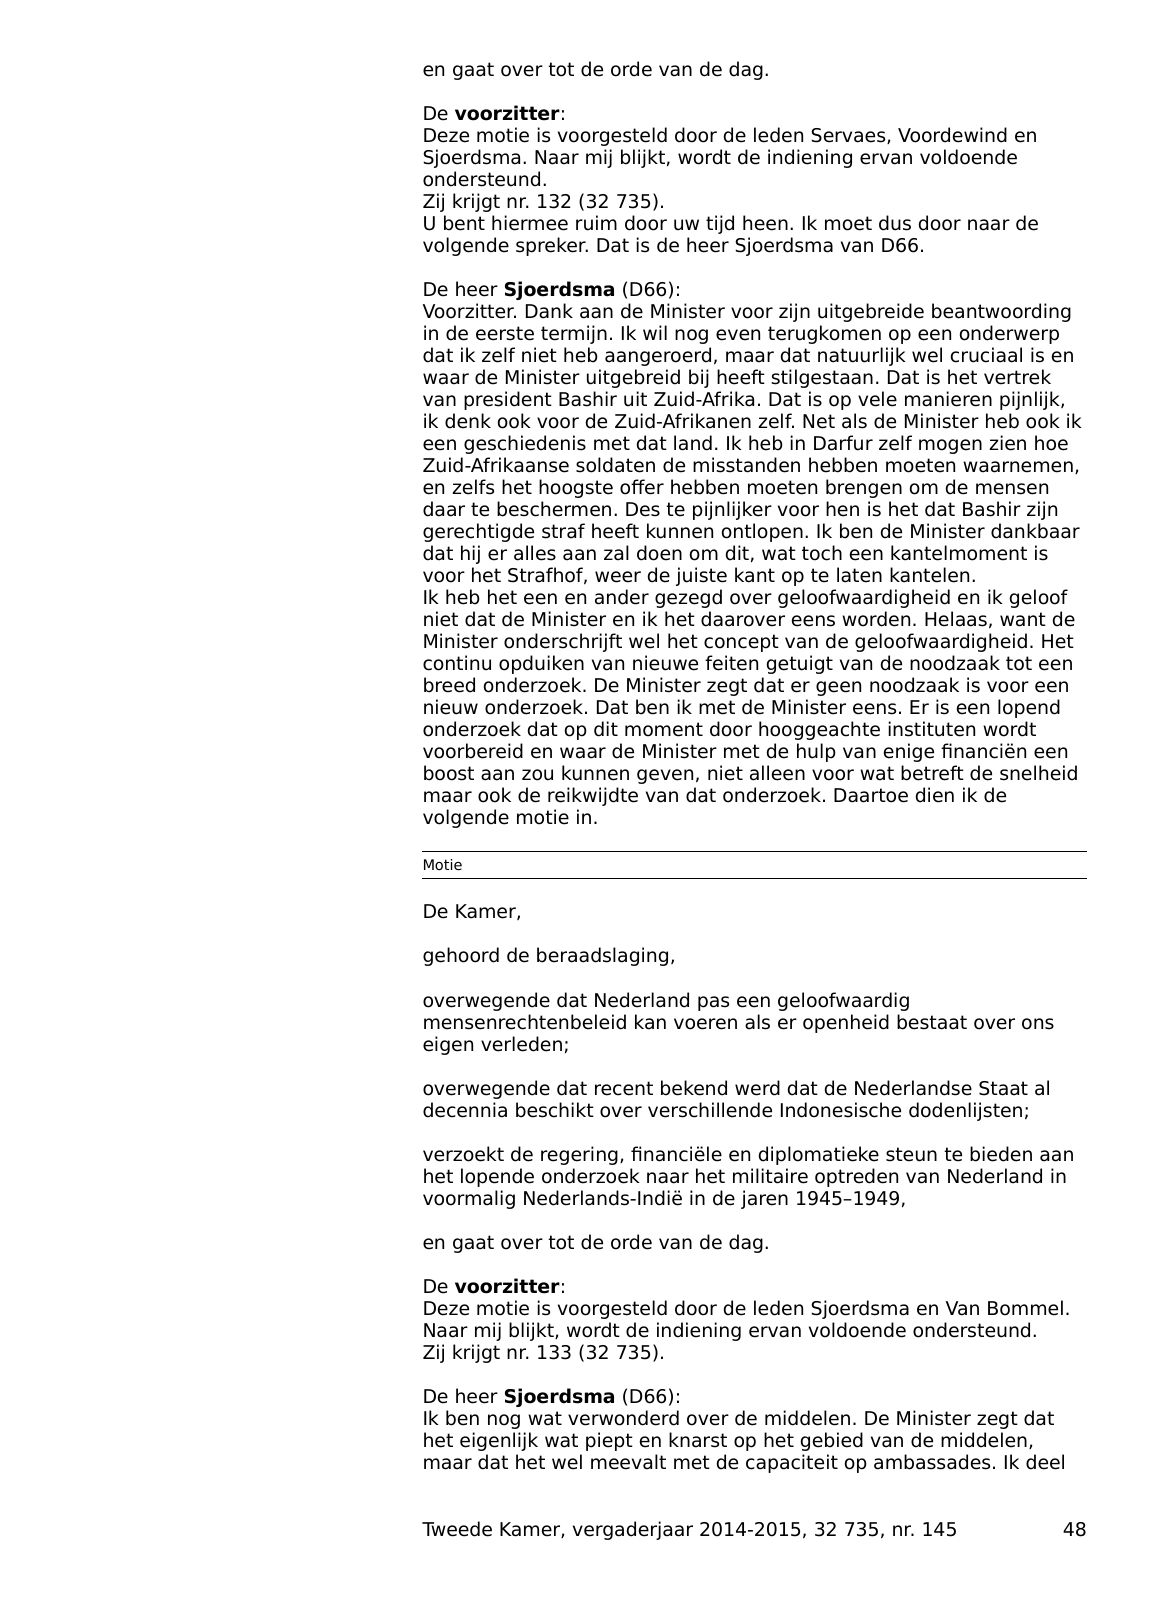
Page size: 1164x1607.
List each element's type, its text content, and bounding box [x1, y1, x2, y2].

text Deze motie is voorgesteld door de leden Sjoerdsma en Van Bommel. Naar mij blijkt, wordt de indiening ervan voldoende ondersteund. [422, 1298, 1087, 1342]
text De Kamer, [422, 901, 1087, 923]
text Voorzitter. Dank aan de Minister voor zijn uitgebreide beantwoording in de eerste termijn. Ik wil nog even terugkomen op een onderwerp dat ik zelf niet heb aangeroerd, maar dat natuurlijk wel cruciaal is en waar de Minister uitgebreid bij heeft stilgestaan. Dat is het vertrek van president Bashir uit Zuid-Afrika. Dat is op vele manieren pijnlijk, ik denk ook voor de Zuid-Afrikanen zelf. Net als de Minister heb ook ik een geschiedenis met dat land. Ik heb in Darfur zelf mogen zien hoe Zuid-Afrikaanse soldaten de misstanden hebben moeten waarnemen, en zelfs het hoogste offer hebben moeten brengen om de mensen daar te beschermen. Des te pijnlijker voor hen is het dat Bashir zijn gerechtigde straf heeft kunnen ontlopen. Ik ben de Minister dankbaar dat hij er alles aan zal doen om dit, wat toch een kantelmoment is voor het Strafhof, weer de juiste kant op te laten kantelen. [422, 301, 1087, 587]
table_header Motie [422, 852, 1087, 878]
text U bent hiermee ruim door uw tijd heen. Ik moet dus door naar de volgende spreker. Dat is de heer Sjoerdsma van D66. [422, 213, 1087, 257]
text Deze motie is voorgesteld door de leden Servaes, Voordewind en Sjoerdsma. Naar mij blijkt, wordt de indiening ervan voldoende ondersteund. [422, 125, 1087, 191]
text Zij krijgt nr. 132 (32 735). [422, 191, 1087, 213]
text Ik heb het een en ander gezegd over geloofwaardigheid en ik geloof niet dat de Minister en ik het daarover eens worden. Helaas, want de Minister onderschrijft wel het concept van de geloofwaardigheid. Het continu opduiken van nieuwe feiten getuigt van de noodzaak tot een breed onderzoek. De Minister zegt dat er geen noodzaak is voor een nieuw onderzoek. Dat ben ik met de Minister eens. Er is een lopend onderzoek dat op dit moment door hooggeachte instituten wordt voorbereid en waar de Minister met de hulp van enige financiën een boost aan zou kunnen geven, niet alleen voor wat betreft de snelheid maar ook de reikwijdte van dat onderzoek. Daartoe dien ik de volgende motie in. [422, 587, 1087, 829]
text De voorzitter: [422, 103, 1087, 125]
text overwegende dat recent bekend werd dat de Nederlandse Staat al decennia beschikt over verschillende Indonesische dodenlijsten; [422, 1078, 1087, 1122]
text overwegende dat Nederland pas een geloofwaardig mensenrechtenbeleid kan voeren als er openheid bestaat over ons eigen verleden; [422, 989, 1087, 1056]
text Ik ben nog wat verwonderd over de middelen. De Minister zegt dat het eigenlijk wat piept en knarst op het gebied van de middelen, maar dat het wel meevalt met de capaciteit op ambassades. Ik deel [422, 1408, 1087, 1474]
text verzoekt de regering, financiële en diplomatieke steun te bieden aan het lopende onderzoek naar het militaire optreden van Nederland in voormalig Nederlands-Indië in de jaren 1945–1949, [422, 1144, 1087, 1210]
text De heer Sjoerdsma (D66): [422, 1386, 1087, 1408]
text en gaat over tot de orde van de dag. [422, 59, 1087, 81]
text De voorzitter: [422, 1276, 1087, 1298]
text Zij krijgt nr. 133 (32 735). [422, 1342, 1087, 1364]
text De heer Sjoerdsma (D66): [422, 279, 1087, 301]
text gehoord de beraadslaging, [422, 945, 1087, 967]
text en gaat over tot de orde van de dag. [422, 1232, 1087, 1254]
